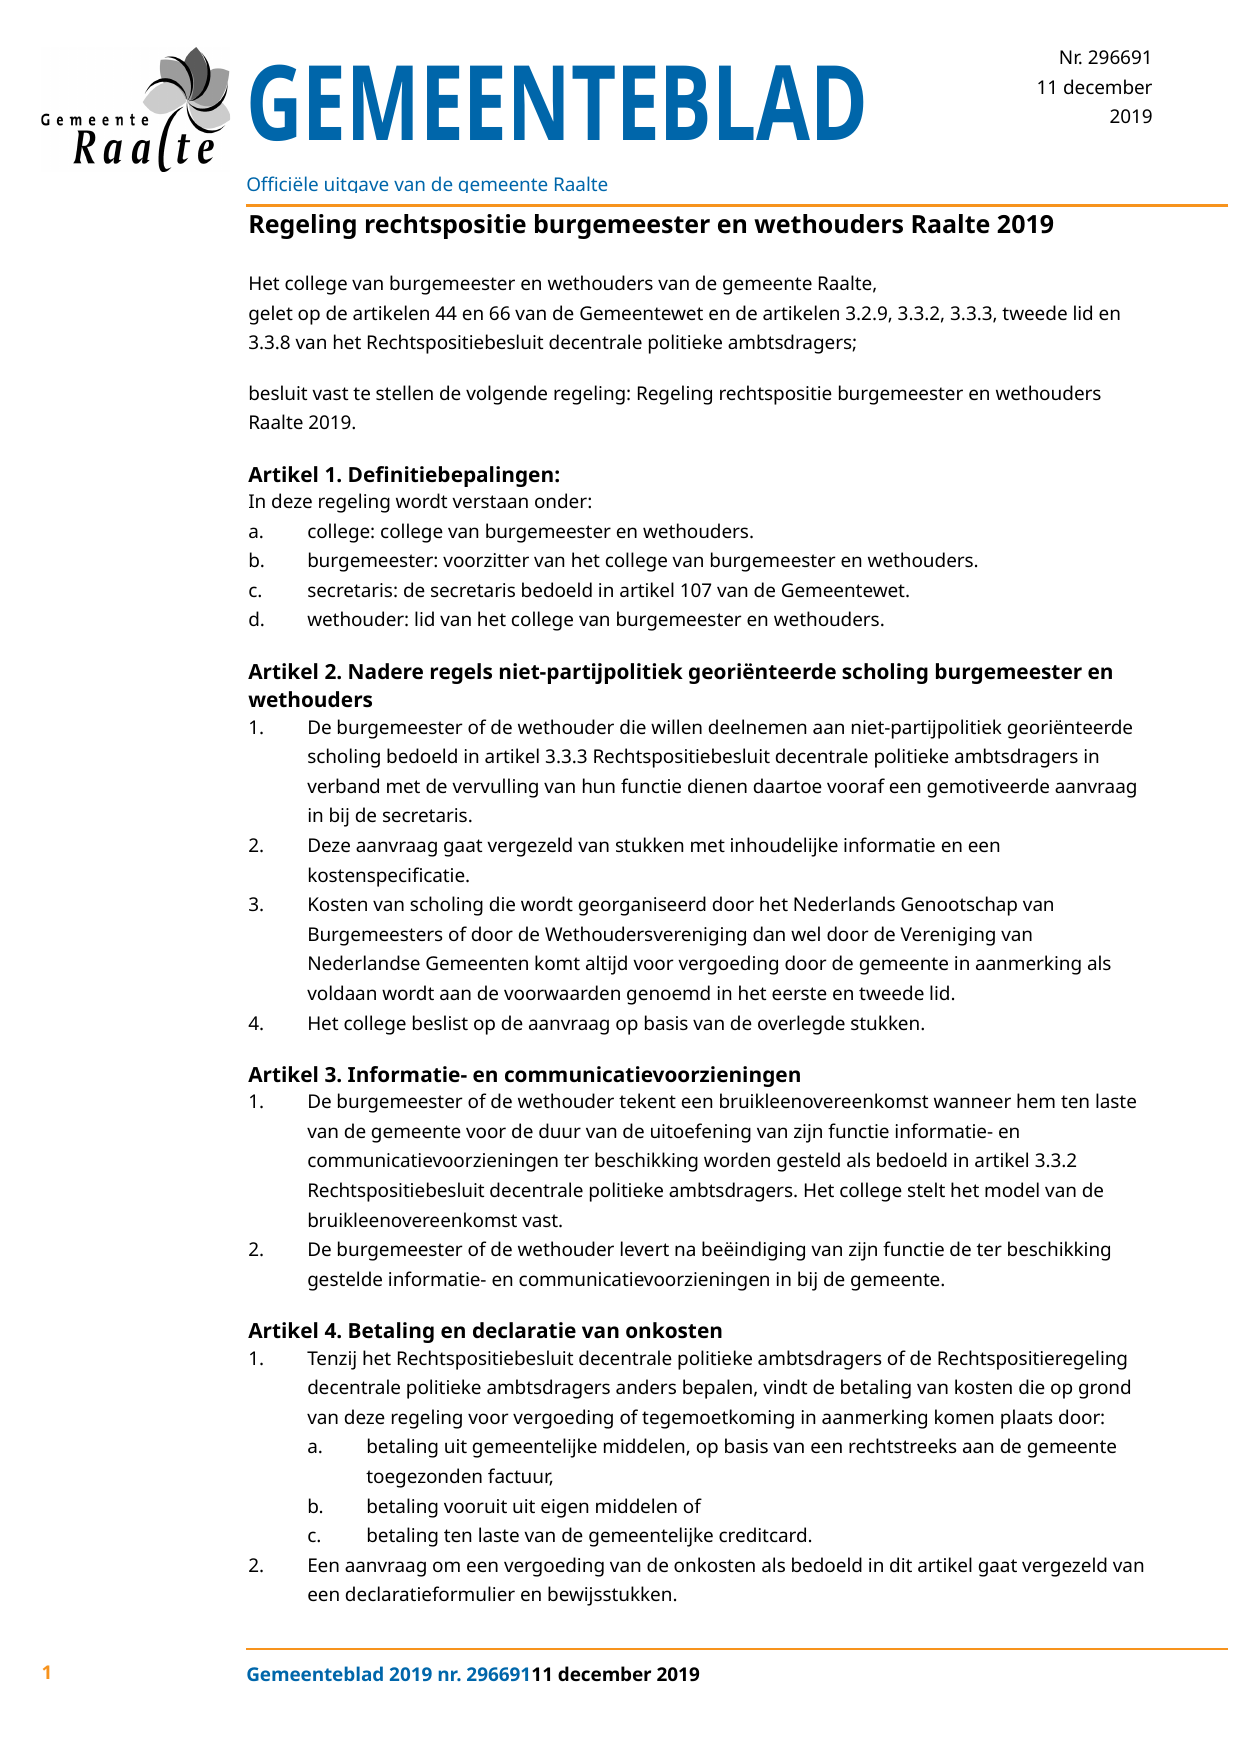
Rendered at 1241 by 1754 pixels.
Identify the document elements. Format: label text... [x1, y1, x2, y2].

list betaling uit gemeentelijke middelen, op basis van een rechtstreeks aan de gemeente toegezonden factuur, [307, 1434, 1152, 1489]
text besluit vast te stellen de volgende regeling: Regeling rechtspositie burgemeester en wethouders Raalte 2019. [248, 380, 1152, 435]
list secretaris: de secretaris bedoeld in artikel 107 van de Gemeentewet. [248, 577, 1152, 603]
text In deze regeling wordt verstaan onder: [248, 488, 1152, 514]
list burgemeester: voorzitter van het college van burgemeester en wethouders. [248, 547, 1152, 573]
list Tenzij het Rechtspositiebesluit decentrale politieke ambtsdragers of de Rechtspositieregeling decentrale politieke ambtsdragers anders bepalen, vindt de betaling van kosten die op grond van deze regeling voor vergoeding of tegemoetkoming in aanmerking komen plaats door: [248, 1345, 1152, 1430]
list college: college van burgemeester en wethouders. [248, 518, 1152, 543]
text Artikel 2. Nadere regels niet-partijpolitiek georiënteerde scholing burgemeester en wethouders [248, 657, 1152, 714]
list Een aanvraag om een vergoeding van de onkosten als bedoeld in dit artikel gaat vergezeld van een declaratieformulier en bewijsstukken. [248, 1552, 1152, 1607]
list De burgemeester of de wethouder levert na beëindiging van zijn functie de ter beschikking gestelde informatie- en communicatievoorzieningen in bij de gemeente. [248, 1236, 1152, 1292]
text Artikel 1. Definitiebepalingen: [248, 460, 1152, 488]
list Kosten van scholing die wordt georganiseerd door het Nederlands Genootschap van Burgemeesters of door de Wethoudersvereniging dan wel door de Vereniging van Nederlandse Gemeenten komt altijd voor vergoeding door de gemeente in aanmerking als voldaan wordt aan de voorwaarden genoemd in het eerste en tweede lid. [248, 891, 1152, 1006]
text Artikel 4. Betaling en declaratie van onkosten [248, 1316, 1152, 1345]
text Het college van burgemeester en wethouders van de gemeente Raalte, [248, 270, 1152, 296]
text Regeling rechtspositie burgemeester en wethouders Raalte 2019 [248, 207, 1152, 241]
text Artikel 3. Informatie- en communicatievoorzieningen [248, 1060, 1152, 1088]
list wethouder: lid van het college van burgemeester en wethouders. [248, 607, 1152, 632]
list Deze aanvraag gaat vergezeld van stukken met inhoudelijke informatie en een kostenspecificatie. [248, 832, 1152, 887]
list Het college beslist op de aanvraag op basis van de overlegde stukken. [248, 1010, 1152, 1035]
picture [41, 47, 231, 172]
list De burgemeester of de wethouder die willen deelnemen aan niet-partijpolitiek georiënteerde scholing bedoeld in artikel 3.3.3 Rechtspositiebesluit decentrale politieke ambtsdragers in verband met de vervulling van hun functie dienen daartoe vooraf een gemotiveerde aanvraag in bij de secretaris. [248, 714, 1152, 828]
list De burgemeester of de wethouder tekent een bruikleenovereenkomst wanneer hem ten laste van de gemeente voor de duur van de uitoefening van zijn functie informatie- en communicatievoorzieningen ter beschikking worden gesteld als bedoeld in artikel 3.3.2 Rechtspositiebesluit decentrale politieke ambtsdragers. Het college stelt het model van de bruikleenovereenkomst vast. [248, 1088, 1152, 1233]
text gelet op de artikelen 44 en 66 van de Gemeentewet en de artikelen 3.2.9, 3.3.2, 3.3.3, tweede lid en 3.3.8 van het Rechtspositiebesluit decentrale politieke ambtsdragers; [248, 300, 1152, 355]
list betaling ten laste van de gemeentelijke creditcard. [307, 1522, 1152, 1548]
list betaling vooruit uit eigen middelen of [307, 1493, 1152, 1518]
